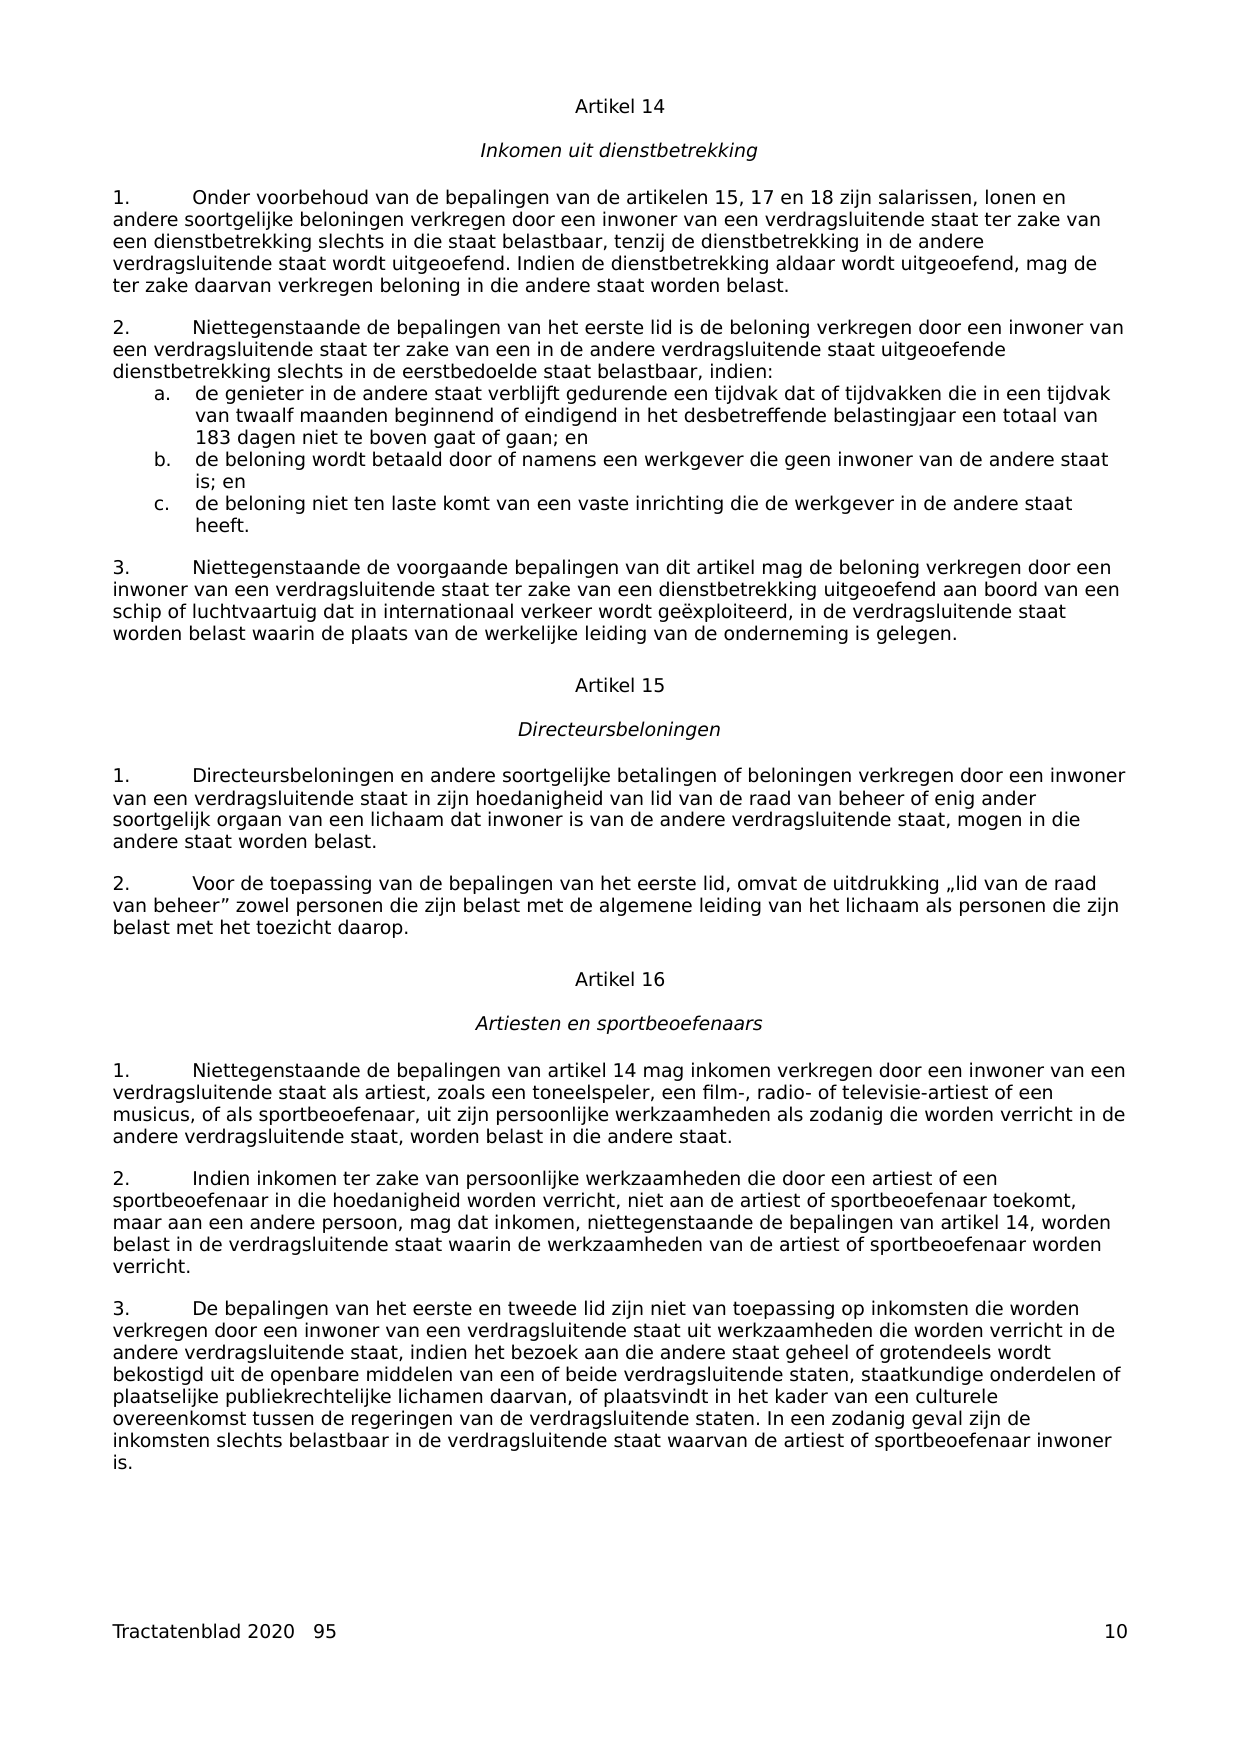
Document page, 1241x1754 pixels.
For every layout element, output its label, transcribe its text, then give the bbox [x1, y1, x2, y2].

text 2. Niettegenstaande de bepalingen van het eerste lid is de beloning verkregen door een inwoner van een verdragsluitende staat ter zake van een in de andere verdragsluitende staat uitgeoefende dienstbetrekking slechts in de eerstbedoelde staat belastbaar, indien: [112, 317, 1128, 383]
text c. de beloning niet ten laste komt van een vaste inrichting die de werkgever in de andere staat heeft. [153, 493, 1128, 537]
subtitle Artikel 14 Inkomen uit dienstbetrekking [112, 96, 1128, 162]
text 3. Niettegenstaande de voorgaande bepalingen van dit artikel mag de beloning verkregen door een inwoner van een verdragsluitende staat ter zake van een dienstbetrekking uitgeoefend aan boord van een schip of luchtvaartuig dat in internationaal verkeer wordt geëxploiteerd, in de verdragsluitende staat worden belast waarin de plaats van de werkelijke leiding van de onderneming is gelegen. [112, 557, 1128, 644]
text 1. Niettegenstaande de bepalingen van artikel 14 mag inkomen verkregen door een inwoner van een verdragsluitende staat als artiest, zoals een toneelspeler, een film-, radio- of televisie-artiest of een musicus, of als sportbeoefenaar, uit zijn persoonlijke werkzaamheden als zodanig die worden verricht in de andere verdragsluitende staat, worden belast in die andere staat. [112, 1060, 1128, 1148]
text 2. Indien inkomen ter zake van persoonlijke werkzaamheden die door een artiest of een sportbeoefenaar in die hoedanigheid worden verricht, niet aan de artiest of sportbeoefenaar toekomt, maar aan een andere persoon, mag dat inkomen, niettegenstaande de bepalingen van artikel 14, worden belast in de verdragsluitende staat waarin de werkzaamheden van de artiest of sportbeoefenaar worden verricht. [112, 1168, 1128, 1278]
subtitle Artikel 16 Artiesten en sportbeoefenaars [112, 969, 1128, 1035]
text a. de genieter in de andere staat verblijft gedurende een tijdvak dat of tijdvakken die in een tijdvak van twaalf maanden beginnend of eindigend in het desbetreffende belastingjaar een totaal van 183 dagen niet te boven gaat of gaan; en [153, 383, 1128, 449]
text 1. Onder voorbehoud van de bepalingen van de artikelen 15, 17 en 18 zijn salarissen, lonen en andere soortgelijke beloningen verkregen door een inwoner van een verdragsluitende staat ter zake van een dienstbetrekking slechts in die staat belastbaar, tenzij de dienstbetrekking in de andere verdragsluitende staat wordt uitgeoefend. Indien de dienstbetrekking aldaar wordt uitgeoefend, mag de ter zake daarvan verkregen beloning in die andere staat worden belast. [112, 187, 1128, 297]
subtitle Artikel 15 Directeursbeloningen [112, 674, 1128, 740]
text 2. Voor de toepassing van de bepalingen van het eerste lid, omvat de uitdrukking „lid van de raad van beheer” zowel personen die zijn belast met de algemene leiding van het lichaam als personen die zijn belast met het toezicht daarop. [112, 873, 1128, 939]
text b. de beloning wordt betaald door of namens een werkgever die geen inwoner van de andere staat is; en [153, 449, 1128, 493]
text 1. Directeursbeloningen en andere soortgelijke betalingen of beloningen verkregen door een inwoner van een verdragsluitende staat in zijn hoedanigheid van lid van de raad van beheer of enig ander soortgelijk orgaan van een lichaam dat inwoner is van de andere verdragsluitende staat, mogen in die andere staat worden belast. [112, 765, 1128, 853]
text 3. De bepalingen van het eerste en tweede lid zijn niet van toepassing op inkomsten die worden verkregen door een inwoner van een verdragsluitende staat uit werkzaamheden die worden verricht in de andere verdragsluitende staat, indien het bezoek aan die andere staat geheel of grotendeels wordt bekostigd uit de openbare middelen van een of beide verdragsluitende staten, staatkundige onderdelen of plaatselijke publiekrechtelijke lichamen daarvan, of plaatsvindt in het kader van een culturele overeenkomst tussen de regeringen van de verdragsluitende staten. In een zodanig geval zijn de inkomsten slechts belastbaar in de verdragsluitende staat waarvan de artiest of sportbeoefenaar inwoner is. [112, 1298, 1128, 1474]
